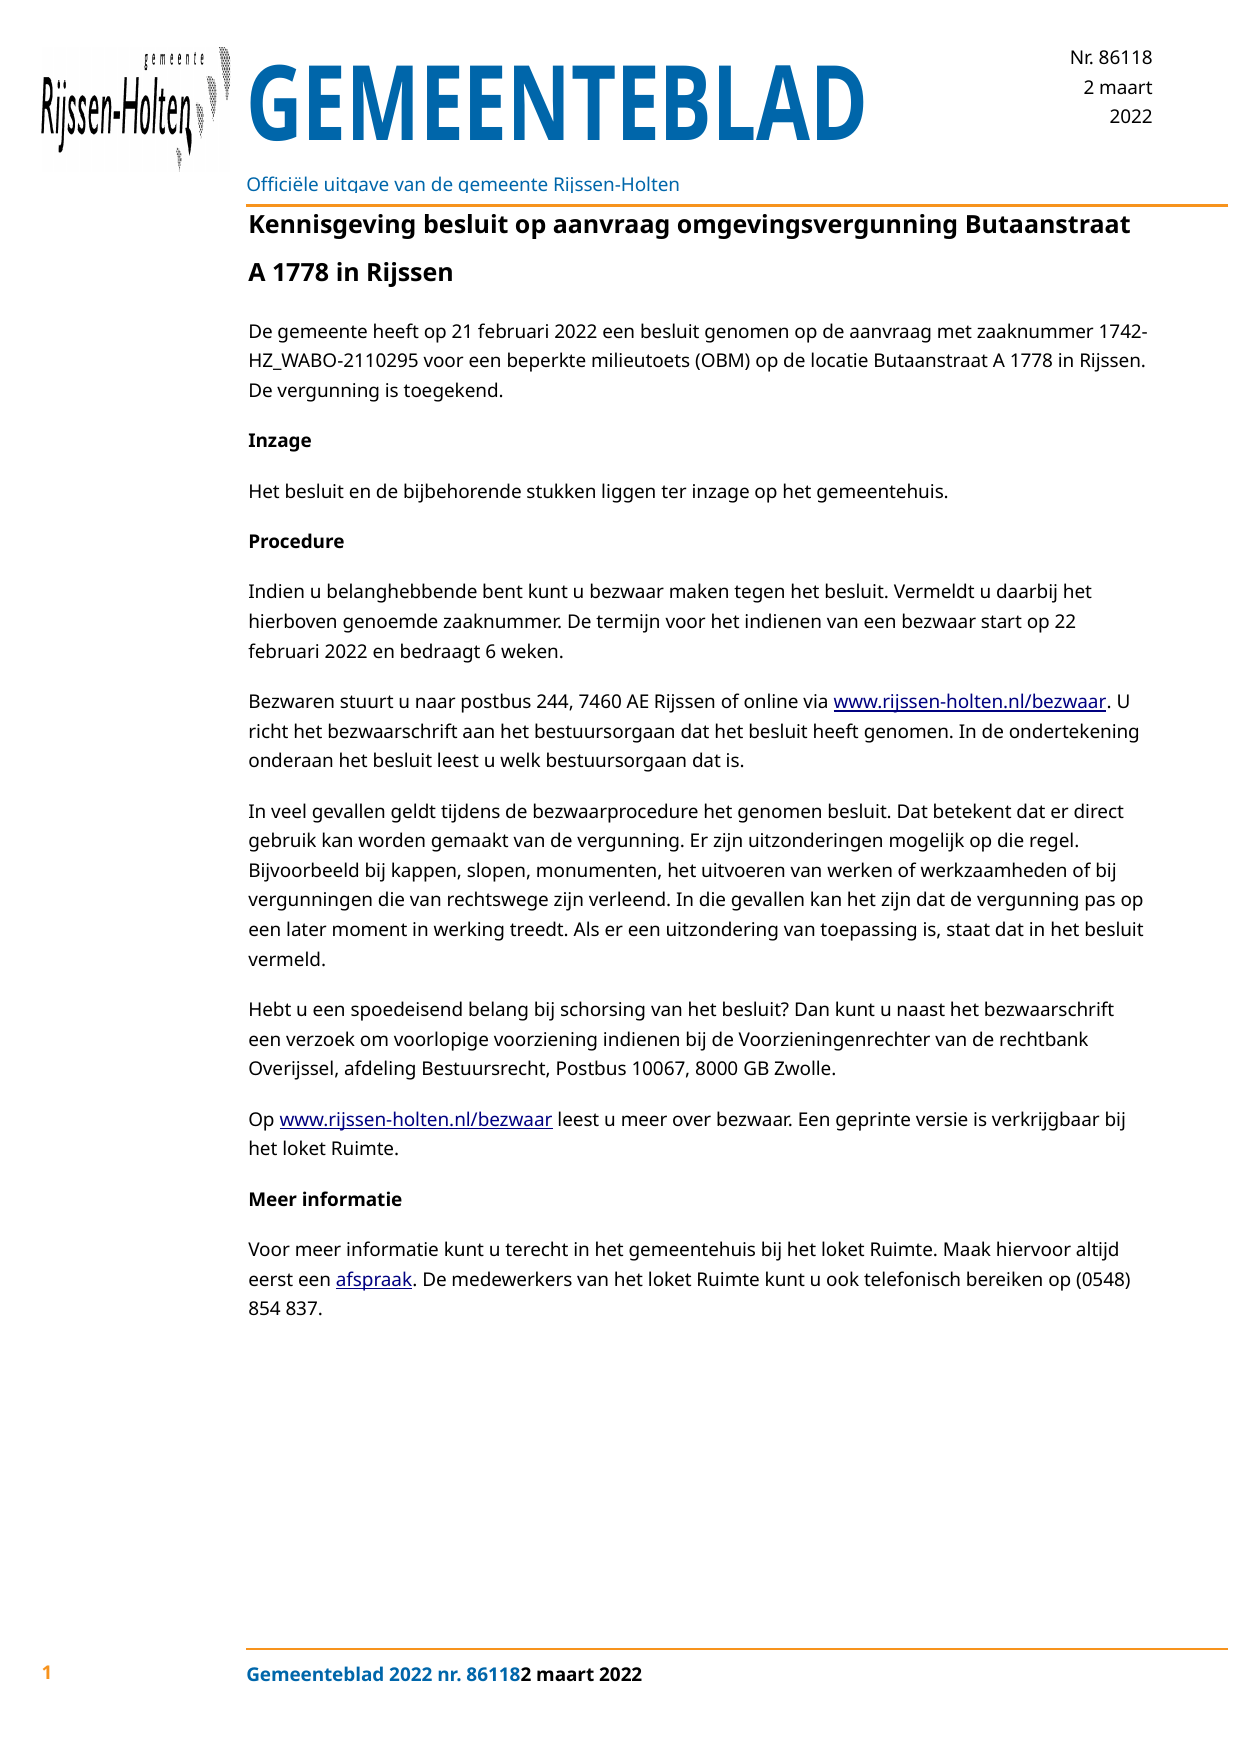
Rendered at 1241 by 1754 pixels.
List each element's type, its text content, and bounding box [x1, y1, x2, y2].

text Op www.rijssen-holten.nl/bezwaar leest u meer over bezwaar. Een geprinte versie is verkrijgbaar bij het loket Ruimte. [248, 1106, 1152, 1161]
text Bezwaren stuurt u naar postbus 244, 7460 AE Rijssen of online via www.rijssen-holten.nl/bezwaar. U richt het bezwaarschrift aan het bestuursorgaan dat het besluit heeft genomen. In de ondertekening onderaan het besluit leest u welk bestuursorgaan dat is. [248, 688, 1152, 773]
text In veel gevallen geldt tijdens de bezwaarprocedure het genomen besluit. Dat betekent dat er direct gebruik kan worden gemaakt van de vergunning. Er zijn uitzonderingen mogelijk op die regel. Bijvoorbeeld bij kappen, slopen, monumenten, het uitvoeren van werken of werkzaamheden of bij vergunningen die van rechtswege zijn verleend. In die gevallen kan het zijn dat de vergunning pas op een later moment in werking treedt. Als er een uitzondering van toepassing is, staat dat in het besluit vermeld. [248, 798, 1152, 972]
text Hebt u een spoedeisend belang bij schorsing van het besluit? Dan kunt u naast het bezwaarschrift een verzoek om voorlopige voorziening indienen bij de Voorzieningenrechter van de rechtbank Overijssel, afdeling Bestuursrecht, Postbus 10067, 8000 GB Zwolle. [248, 996, 1152, 1081]
text Procedure [248, 528, 1152, 554]
text Indien u belanghebbende bent kunt u bezwaar maken tegen het besluit. Vermeldt u daarbij het hierboven genoemde zaaknummer. De termijn voor het indienen van een bezwaar start op 22 februari 2022 en bedraagt 6 weken. [248, 579, 1152, 664]
text Inzage [248, 427, 1152, 453]
text Voor meer informatie kunt u terecht in het gemeentehuis bij het loket Ruimte. Maak hiervoor altijd eerst een afspraak. De medewerkers van het loket Ruimte kunt u ook telefonisch bereiken op (0548) 854 837. [248, 1236, 1152, 1321]
text Kennisgeving besluit op aanvraag omgevingsvergunning Butaanstraat A 1778 in Rijssen [248, 207, 1152, 288]
text De gemeente heeft op 21 februari 2022 een besluit genomen op de aanvraag met zaaknummer 1742-HZ_WABO-2110295 voor een beperkte milieutoets (OBM) op de locatie Butaanstraat A 1778 in Rijssen. De vergunning is toegekend. [248, 318, 1152, 403]
text Het besluit en de bijbehorende stukken liggen ter inzage op het gemeentehuis. [248, 478, 1152, 504]
picture [41, 47, 231, 172]
text Meer informatie [248, 1186, 1152, 1212]
